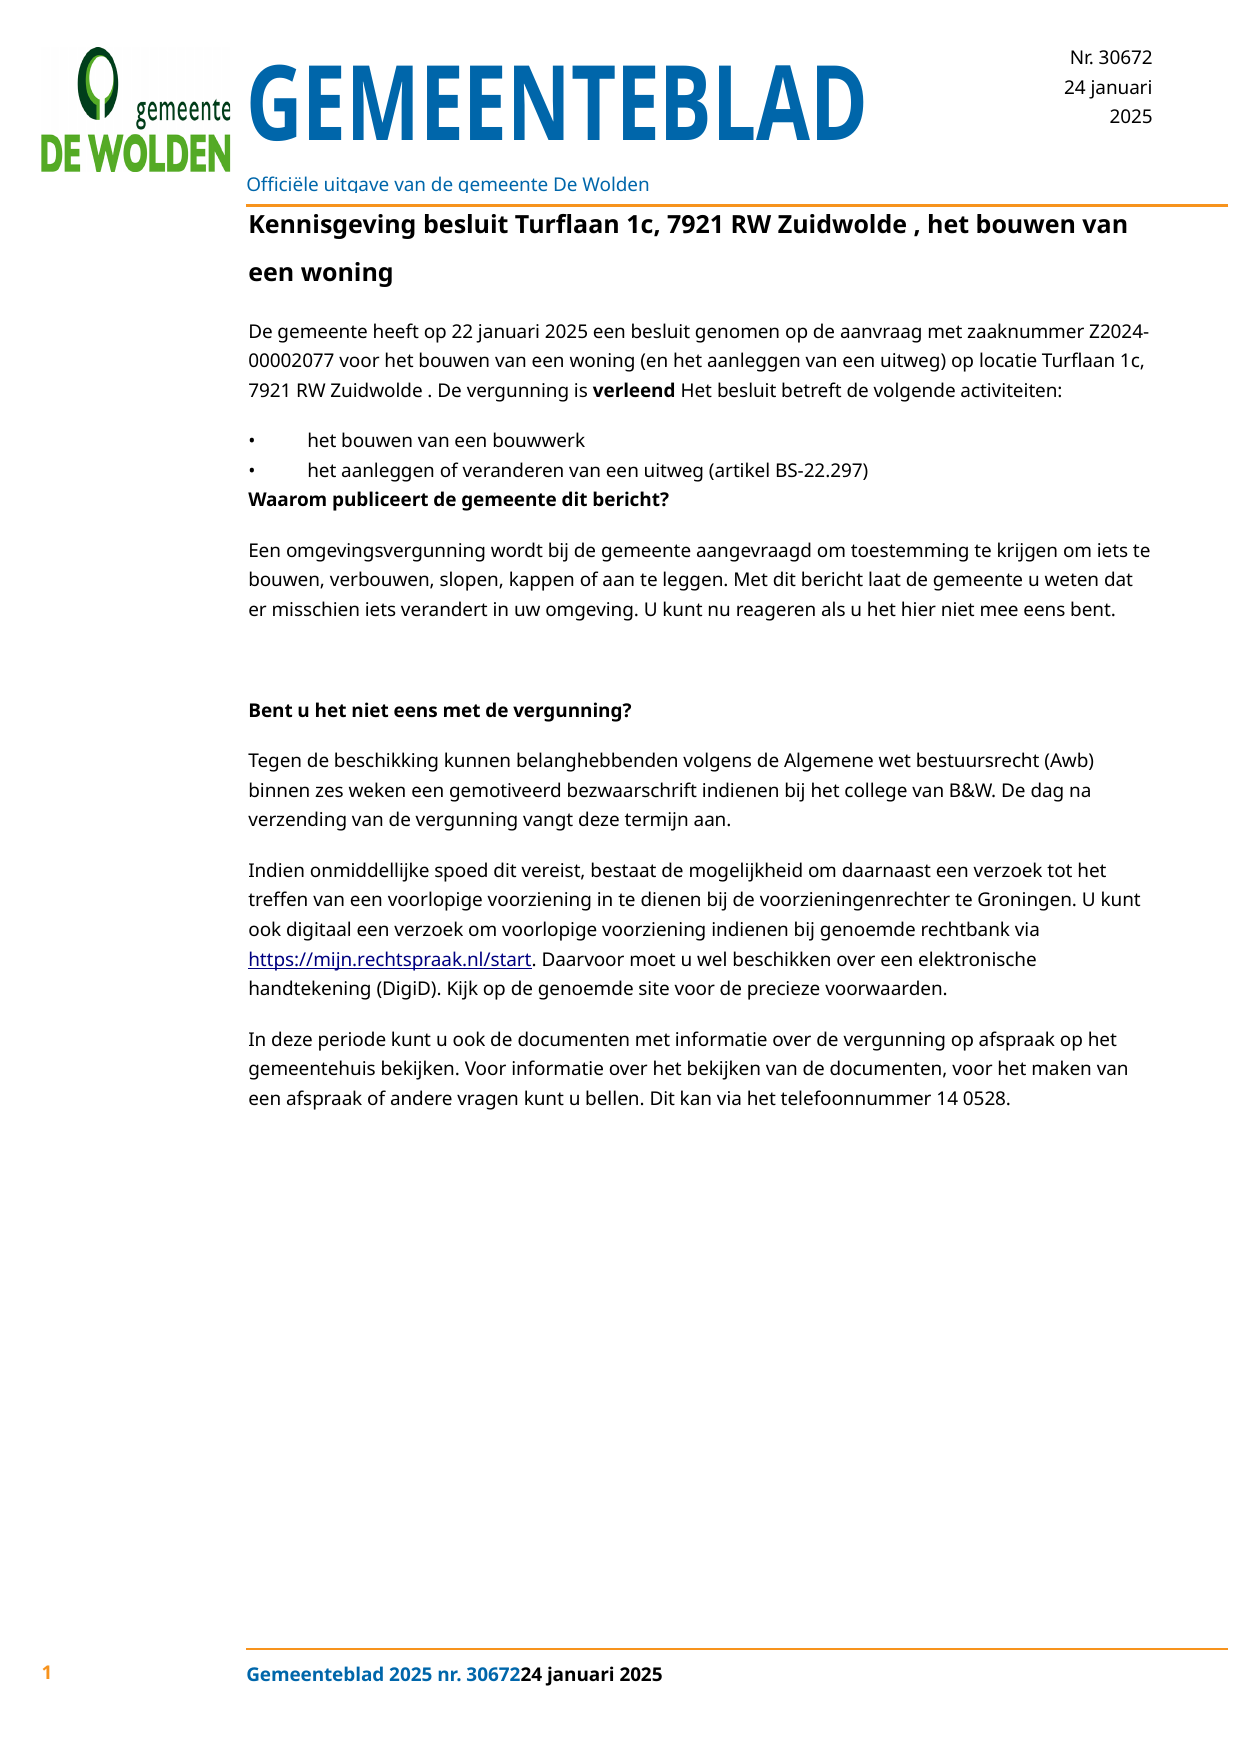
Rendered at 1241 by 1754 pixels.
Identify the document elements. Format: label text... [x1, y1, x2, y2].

text Waarom publiceert de gemeente dit bericht? [248, 487, 1152, 512]
list het aanleggen of veranderen van een uitweg (artikel BS-22.297) [248, 457, 1152, 483]
text Bent u het niet eens met de vergunning? [248, 697, 1152, 723]
list het bouwen van een bouwwerk [248, 427, 1152, 453]
text Tegen de beschikking kunnen belanghebbenden volgens de Algemene wet bestuursrecht (Awb) binnen zes weken een gemotiveerd bezwaarschrift indienen bij het college van B&W. De dag na verzending van de vergunning vangt deze termijn aan. [248, 747, 1152, 832]
text De gemeente heeft op 22 januari 2025 een besluit genomen op de aanvraag met zaaknummer Z2024-00002077 voor het bouwen van een woning (en het aanleggen van een uitweg) op locatie Turflaan 1c, 7921 RW Zuidwolde . De vergunning is verleend Het besluit betreft de volgende activiteiten: [248, 318, 1152, 403]
text Indien onmiddellijke spoed dit vereist, bestaat de mogelijkheid om daarnaast een verzoek tot het treffen van een voorlopige voorziening in te dienen bij de voorzieningenrechter te Groningen. U kunt ook digitaal een verzoek om voorlopige voorziening indienen bij genoemde rechtbank via https://mijn.rechtspraak.nl/start. Daarvoor moet u wel beschikken over een elektronische handtekening (DigiD). Kijk op de genoemde site voor de precieze voorwaarden. [248, 857, 1152, 1001]
text Kennisgeving besluit Turflaan 1c, 7921 RW Zuidwolde , het bouwen van een woning [248, 207, 1152, 288]
picture [41, 47, 231, 172]
text Een omgevingsvergunning wordt bij de gemeente aangevraagd om toestemming te krijgen om iets te bouwen, verbouwen, slopen, kappen of aan te leggen. Met dit bericht laat de gemeente u weten dat er misschien iets verandert in uw omgeving. U kunt nu reageren als u het hier niet mee eens bent. [248, 537, 1152, 622]
text In deze periode kunt u ook de documenten met informatie over de vergunning op afspraak op het gemeentehuis bekijken. Voor informatie over het bekijken van de documenten, voor het maken van een afspraak of andere vragen kunt u bellen. Dit kan via het telefoonnummer 14 0528. [248, 1026, 1152, 1111]
